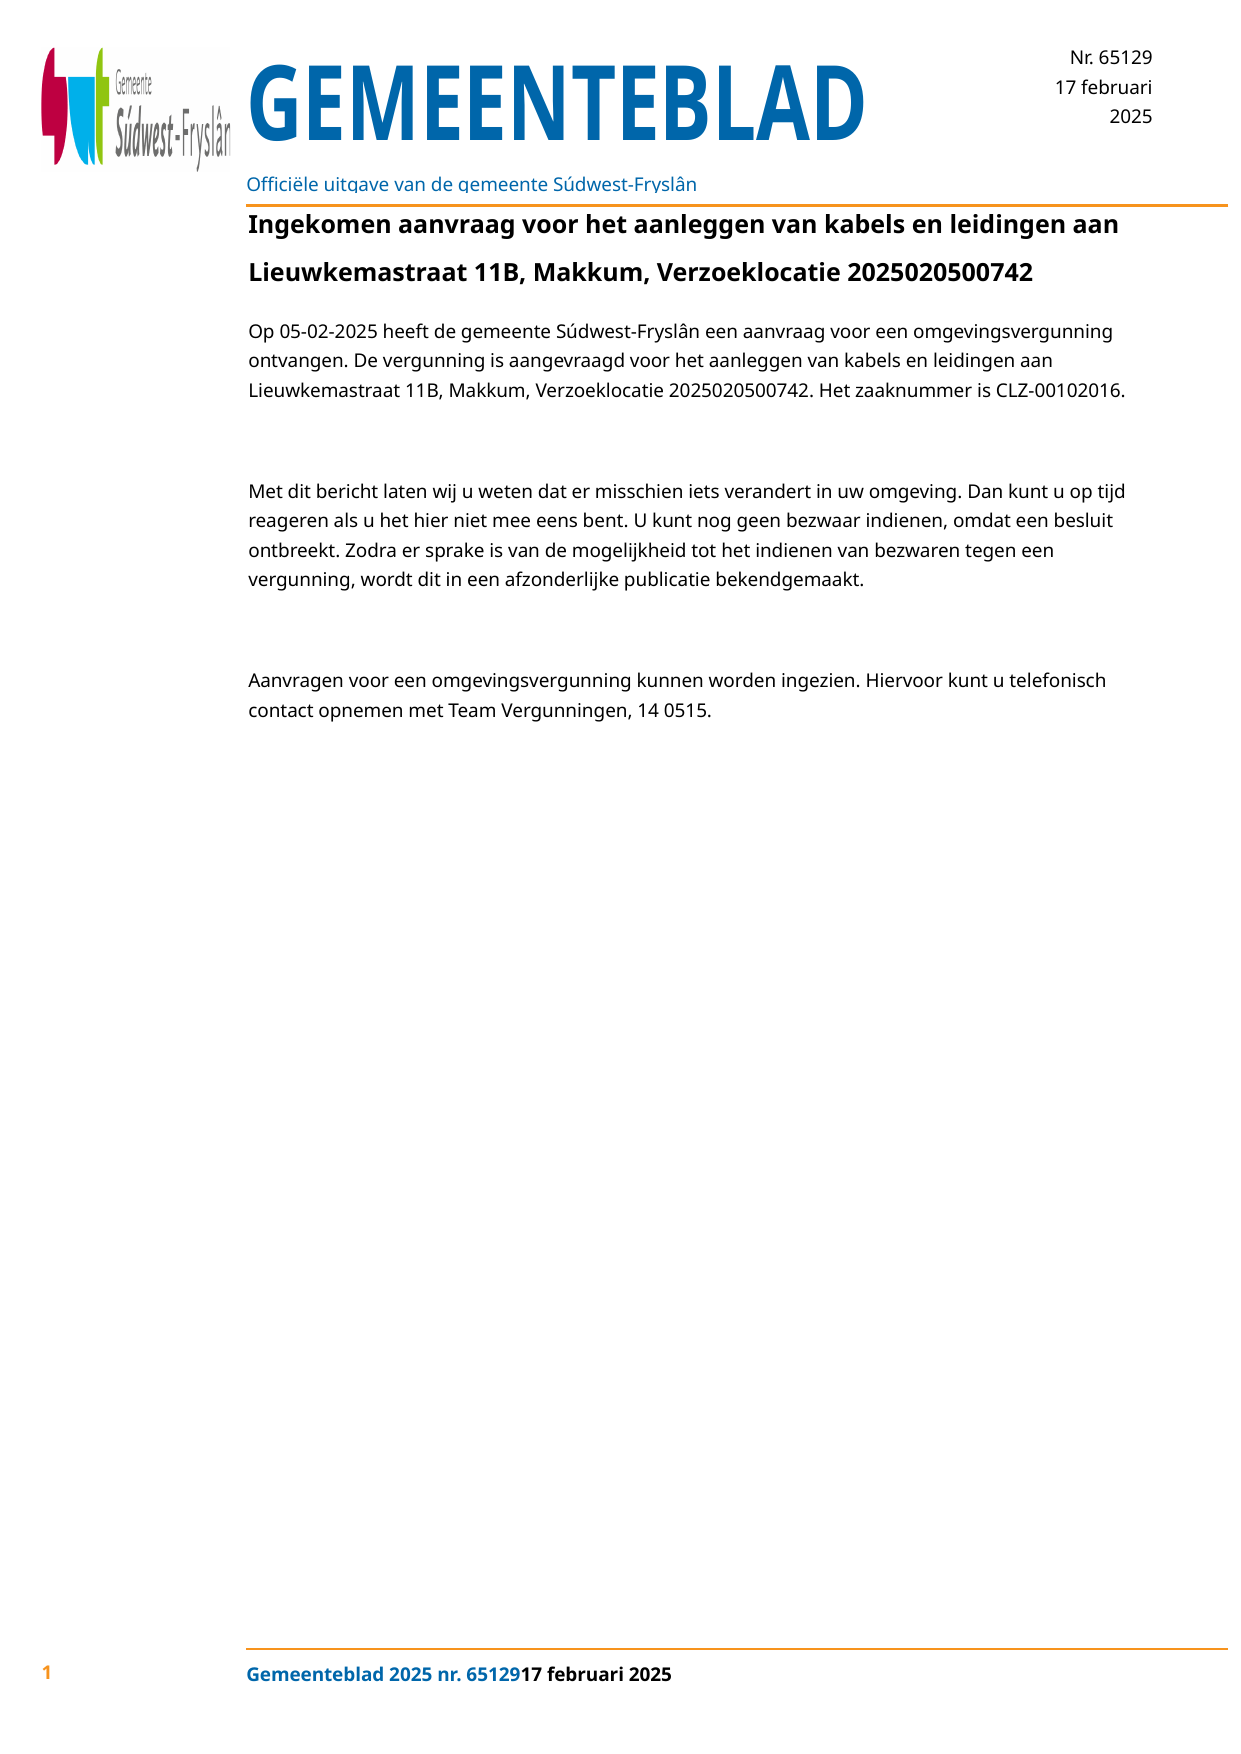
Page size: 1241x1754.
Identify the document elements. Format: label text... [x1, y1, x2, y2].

picture [41, 47, 231, 172]
text Aanvragen voor een omgevingsvergunning kunnen worden ingezien. Hiervoor kunt u telefonisch contact opnemen met Team Vergunningen, 14 0515. [248, 667, 1152, 723]
text Op 05-02-2025 heeft de gemeente Súdwest-Fryslân een aanvraag voor een omgevingsvergunning ontvangen. De vergunning is aangevraagd voor het aanleggen van kabels en leidingen aan Lieuwkemastraat 11B, Makkum, Verzoeklocatie 2025020500742. Het zaaknummer is CLZ-00102016. [248, 318, 1152, 403]
text Ingekomen aanvraag voor het aanleggen van kabels en leidingen aan Lieuwkemastraat 11B, Makkum, Verzoeklocatie 2025020500742 [248, 207, 1152, 288]
text Met dit bericht laten wij u weten dat er misschien iets verandert in uw omgeving. Dan kunt u op tijd reageren als u het hier niet mee eens bent. U kunt nog geen bezwaar indienen, omdat een besluit ontbreekt. Zodra er sprake is van de mogelijkheid tot het indienen van bezwaren tegen een vergunning, wordt dit in een afzonderlijke publicatie bekendgemaakt. [248, 478, 1152, 592]
